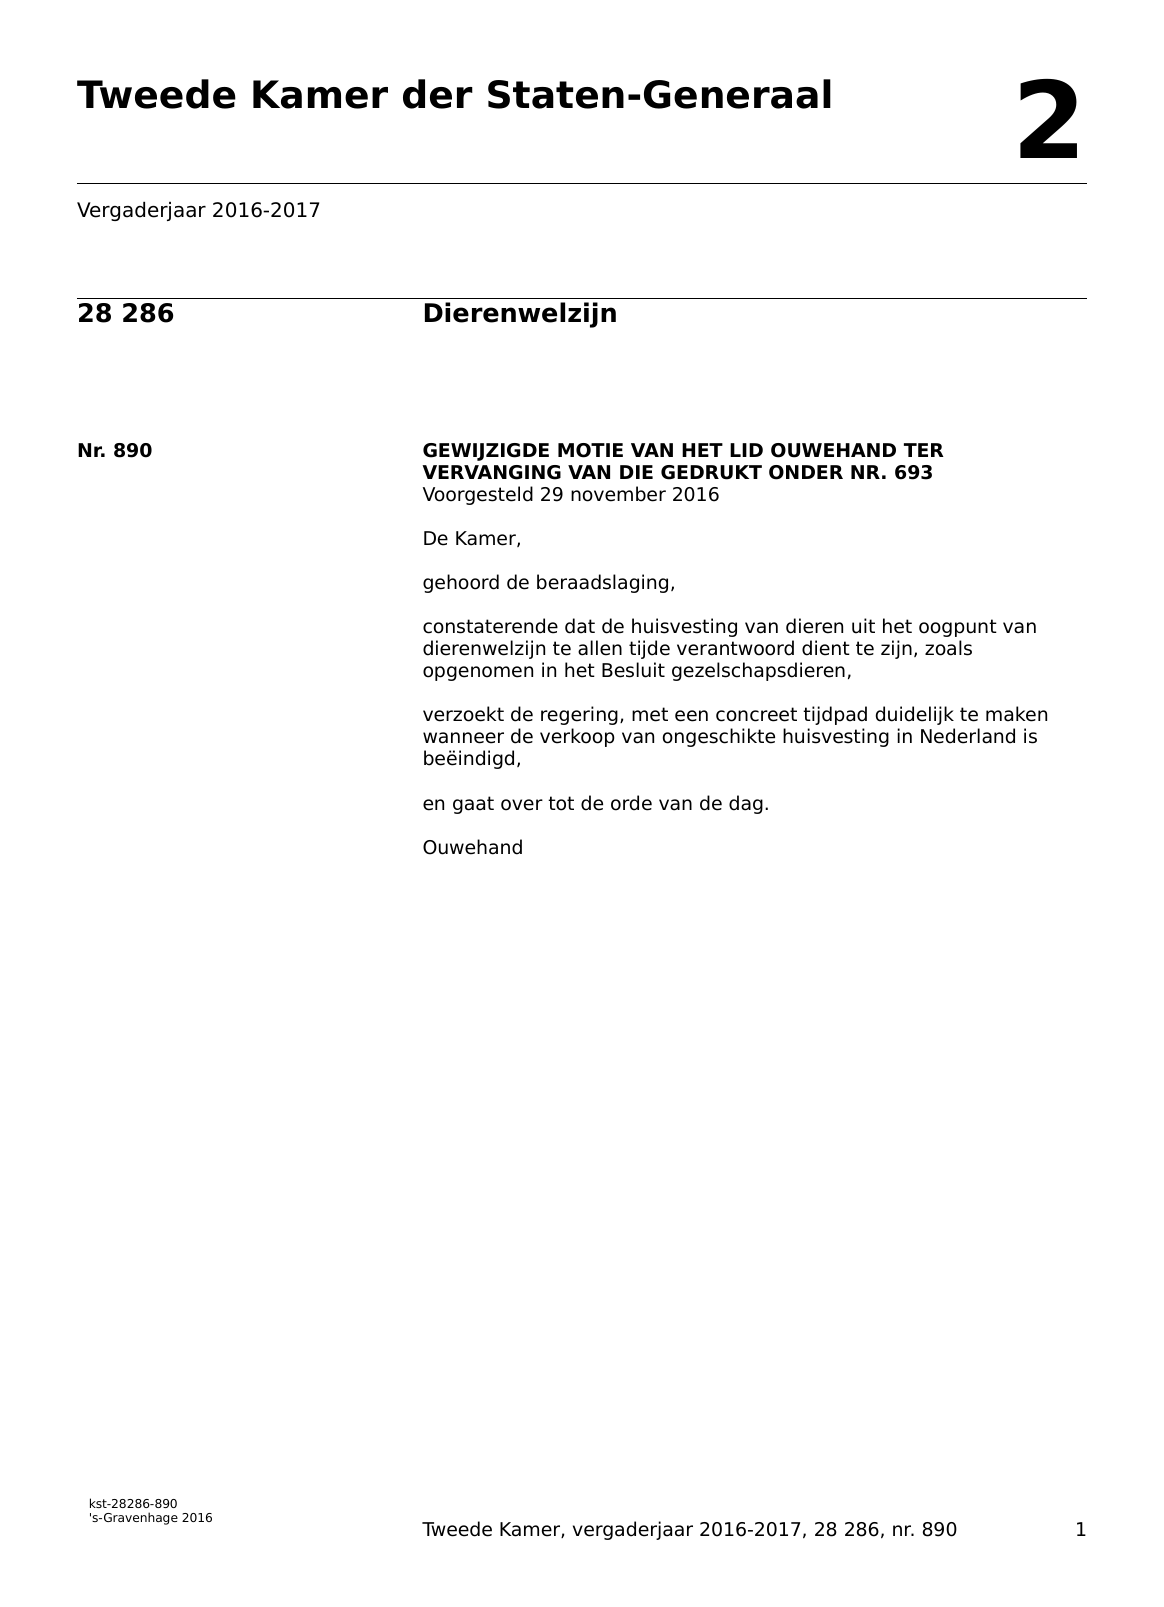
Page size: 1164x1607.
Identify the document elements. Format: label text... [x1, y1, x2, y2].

text kst-28286-890 [88, 1497, 323, 1511]
text 's-Gravenhage 2016 [88, 1511, 323, 1525]
text Voorgesteld 29 november 2016 [422, 484, 1087, 506]
text constaterende dat de huisvesting van dieren uit het oogpunt van dierenwelzijn te allen tijde verantwoord dient te zijn, zoals opgenomen in het Besluit gezelschapsdieren, [422, 616, 1087, 682]
text en gaat over tot de orde van de dag. [422, 792, 1087, 814]
table_header 2 [886, 59, 1087, 183]
table_cell Vergaderjaar 2016-2017 [77, 184, 1087, 298]
text gehoord de beraadslaging, [422, 572, 1087, 594]
text De Kamer, [422, 528, 1087, 550]
table_header Tweede Kamer der Staten-Generaal [77, 59, 886, 183]
subtitle Nr. 890 GEWIJZIGDE MOTIE VAN HET LID OUWEHAND TER VERVANGING VAN DIE GEDRUKT ONDER NR. 693 [77, 440, 1087, 484]
text verzoekt de regering, met een concreet tijdpad duidelijk te maken wanneer de verkoop van ongeschikte huisvesting in Nederland is beëindigd, [422, 704, 1087, 770]
text Ouwehand [422, 837, 1087, 858]
subtitle 28 286 Dierenwelzijn [77, 299, 1087, 329]
